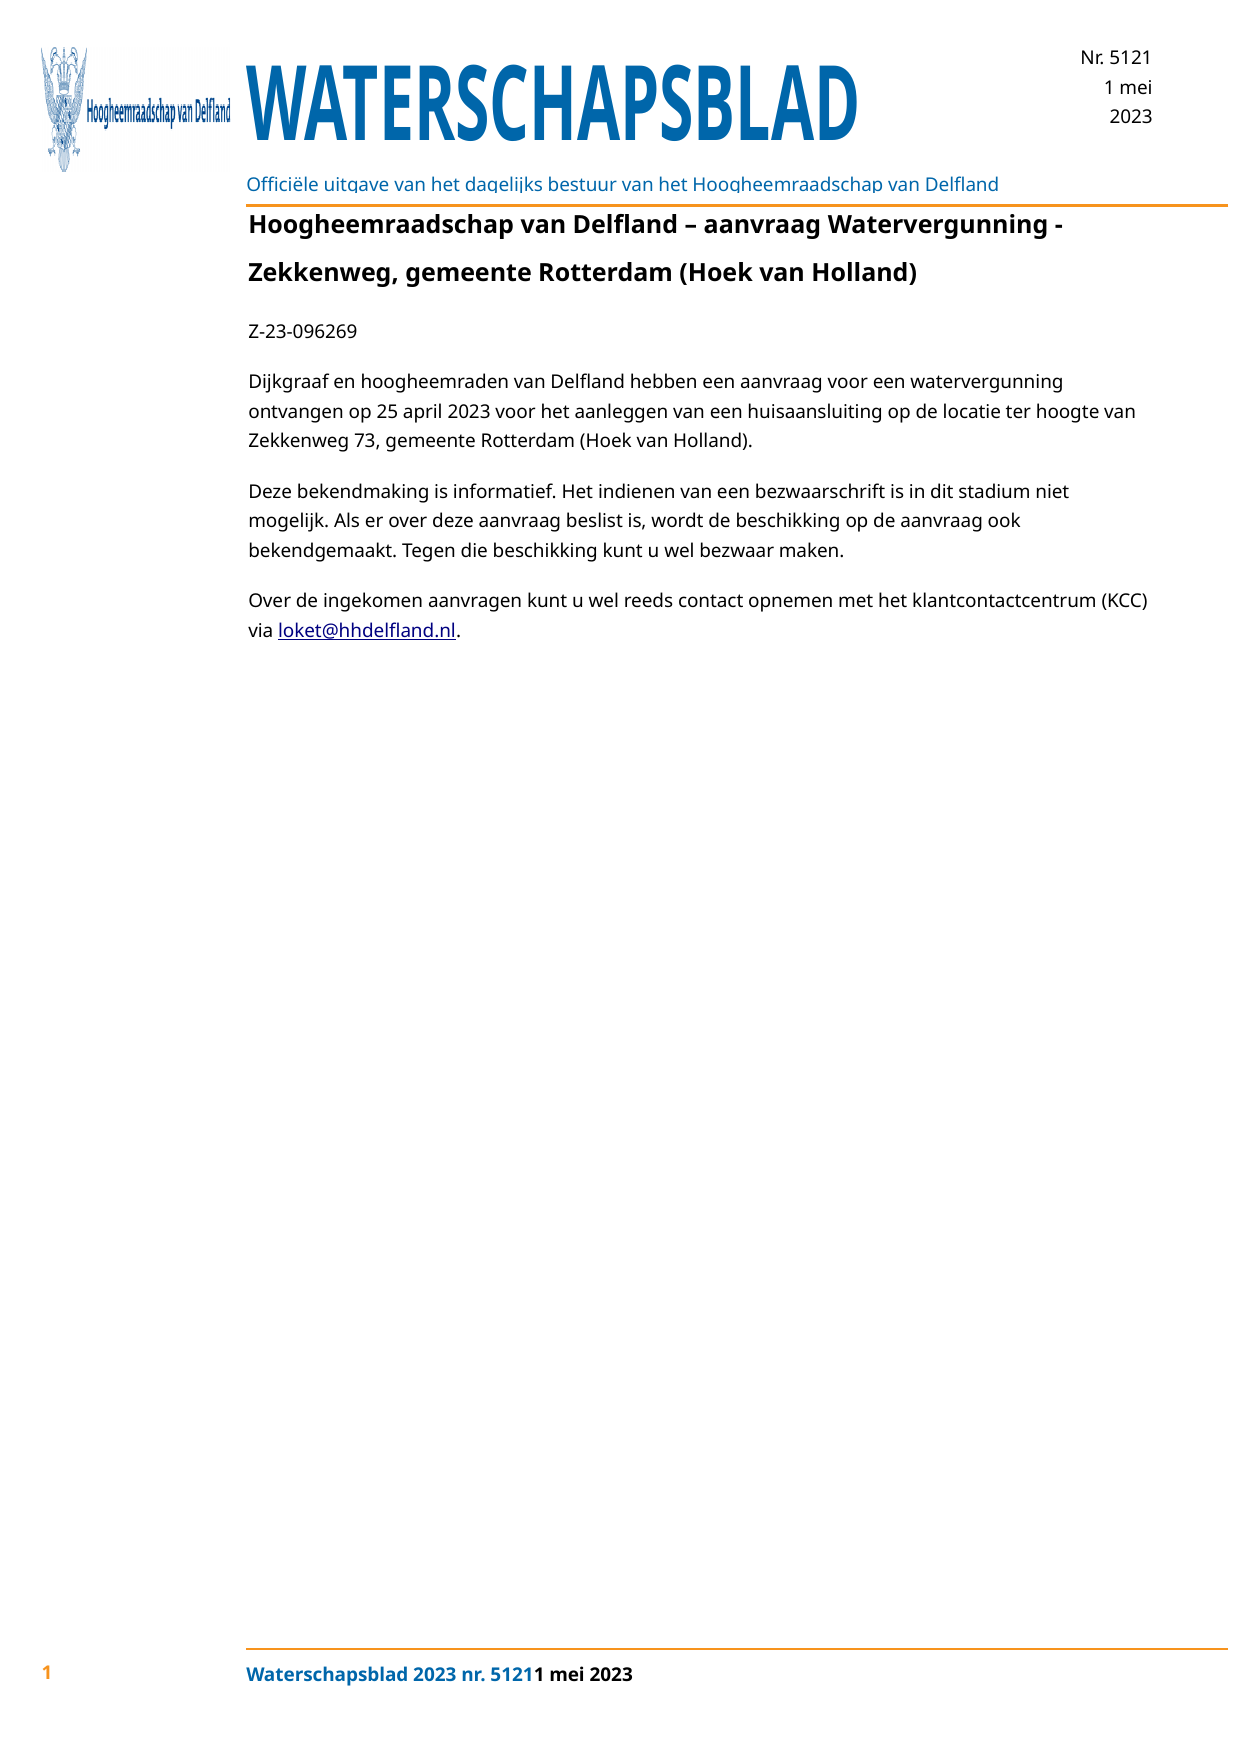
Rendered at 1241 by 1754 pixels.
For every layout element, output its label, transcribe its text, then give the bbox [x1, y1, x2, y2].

text Z-23-096269 [248, 318, 1152, 344]
picture [41, 47, 231, 172]
text Dijkgraaf en hoogheemraden van Delfland hebben een aanvraag voor een watervergunning ontvangen op 25 april 2023 voor het aanleggen van een huisaansluiting op de locatie ter hoogte van Zekkenweg 73, gemeente Rotterdam (Hoek van Holland). [248, 368, 1152, 453]
text Deze bekendmaking is informatief. Het indienen van een bezwaarschrift is in dit stadium niet mogelijk. Als er over deze aanvraag beslist is, wordt de beschikking op de aanvraag ook bekendgemaakt. Tegen die beschikking kunt u wel bezwaar maken. [248, 478, 1152, 563]
text Over de ingekomen aanvragen kunt u wel reeds contact opnemen met het klantcontactcentrum (KCC) via loket@hhdelfland.nl. [248, 587, 1152, 643]
text Hoogheemraadschap van Delfland – aanvraag Watervergunning - Zekkenweg, gemeente Rotterdam (Hoek van Holland) [248, 207, 1152, 288]
